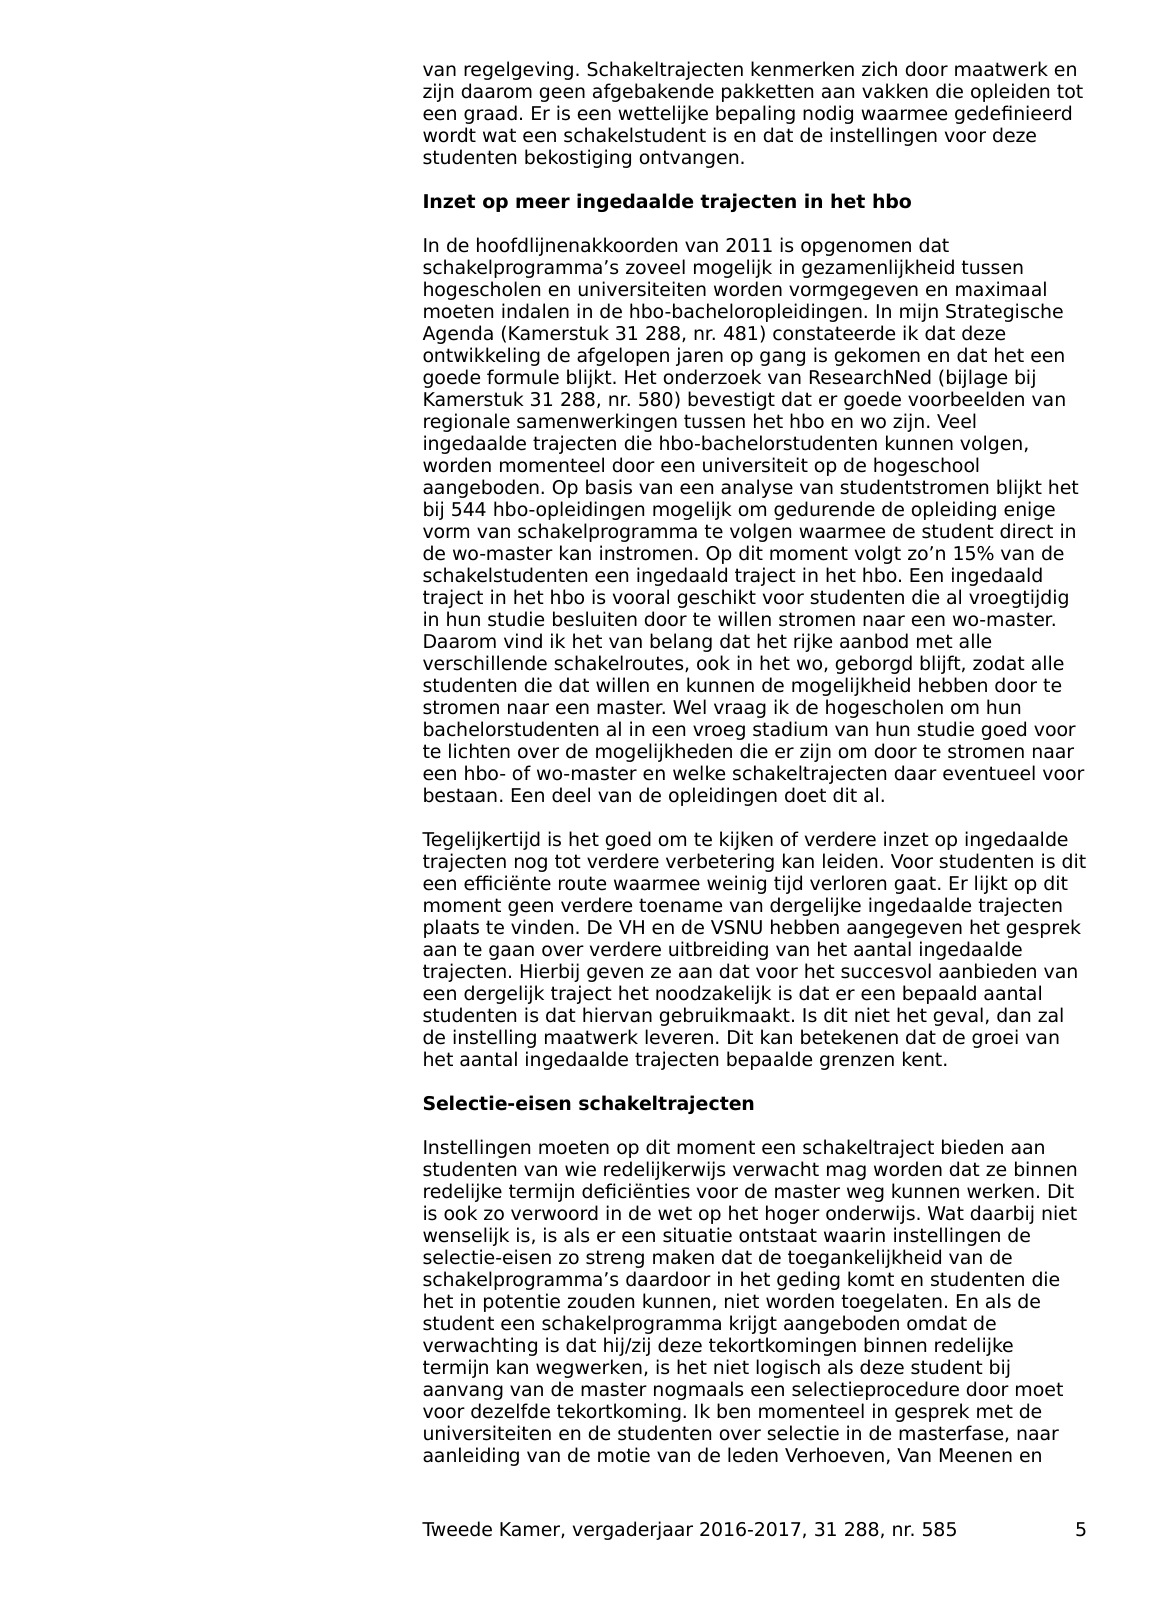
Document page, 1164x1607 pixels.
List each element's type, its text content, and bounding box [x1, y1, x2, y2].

text van regelgeving. Schakeltrajecten kenmerken zich door maatwerk en zijn daarom geen afgebakende pakketten aan vakken die opleiden tot een graad. Er is een wettelijke bepaling nodig waarmee gedefinieerd wordt wat een schakelstudent is en dat de instellingen voor deze studenten bekostiging ontvangen. [422, 59, 1087, 169]
text Tegelijkertijd is het goed om te kijken of verdere inzet op ingedaalde trajecten nog tot verdere verbetering kan leiden. Voor studenten is dit een efficiënte route waarmee weinig tijd verloren gaat. Er lijkt op dit moment geen verdere toename van dergelijke ingedaalde trajecten plaats te vinden. De VH en de VSNU hebben aangegeven het gesprek aan te gaan over verdere uitbreiding van het aantal ingedaalde trajecten. Hierbij geven ze aan dat voor het succesvol aanbieden van een dergelijk traject het noodzakelijk is dat er een bepaald aantal studenten is dat hiervan gebruikmaakt. Is dit niet het geval, dan zal de instelling maatwerk leveren. Dit kan betekenen dat de groei van het aantal ingedaalde trajecten bepaalde grenzen kent. [422, 829, 1087, 1071]
subtitle Selectie-eisen schakeltrajecten [422, 1093, 1087, 1115]
text In de hoofdlijnenakkoorden van 2011 is opgenomen dat schakelprogramma’s zoveel mogelijk in gezamenlijkheid tussen hogescholen en universiteiten worden vormgegeven en maximaal moeten indalen in de hbo-bacheloropleidingen. In mijn Strategische Agenda (Kamerstuk 31 288, nr. 481) constateerde ik dat deze ontwikkeling de afgelopen jaren op gang is gekomen en dat het een goede formule blijkt. Het onderzoek van ResearchNed (bijlage bij Kamerstuk 31 288, nr. 580) bevestigt dat er goede voorbeelden van regionale samenwerkingen tussen het hbo en wo zijn. Veel ingedaalde trajecten die hbo-bachelorstudenten kunnen volgen, worden momenteel door een universiteit op de hogeschool aangeboden. Op basis van een analyse van studentstromen blijkt het bij 544 hbo-opleidingen mogelijk om gedurende de opleiding enige vorm van schakelprogramma te volgen waarmee de student direct in de wo-master kan instromen. Op dit moment volgt zo’n 15% van de schakelstudenten een ingedaald traject in het hbo. Een ingedaald traject in het hbo is vooral geschikt voor studenten die al vroegtijdig in hun studie besluiten door te willen stromen naar een wo-master. Daarom vind ik het van belang dat het rijke aanbod met alle verschillende schakelroutes, ook in het wo, geborgd blijft, zodat alle studenten die dat willen en kunnen de mogelijkheid hebben door te stromen naar een master. Wel vraag ik de hogescholen om hun bachelorstudenten al in een vroeg stadium van hun studie goed voor te lichten over de mogelijkheden die er zijn om door te stromen naar een hbo- of wo-master en welke schakeltrajecten daar eventueel voor bestaan. Een deel van de opleidingen doet dit al. [422, 235, 1087, 807]
subtitle Inzet op meer ingedaalde trajecten in het hbo [422, 191, 1087, 213]
text Instellingen moeten op dit moment een schakeltraject bieden aan studenten van wie redelijkerwijs verwacht mag worden dat ze binnen redelijke termijn deficiënties voor de master weg kunnen werken. Dit is ook zo verwoord in de wet op het hoger onderwijs. Wat daarbij niet wenselijk is, is als er een situatie ontstaat waarin instellingen de selectie-eisen zo streng maken dat de toegankelijkheid van de schakelprogramma’s daardoor in het geding komt en studenten die het in potentie zouden kunnen, niet worden toegelaten. En als de student een schakelprogramma krijgt aangeboden omdat de verwachting is dat hij/zij deze tekortkomingen binnen redelijke termijn kan wegwerken, is het niet logisch als deze student bij aanvang van de master nogmaals een selectieprocedure door moet voor dezelfde tekortkoming. Ik ben momenteel in gesprek met de universiteiten en de studenten over selectie in de masterfase, naar aanleiding van de motie van de leden Verhoeven, Van Meenen en [422, 1137, 1087, 1467]
